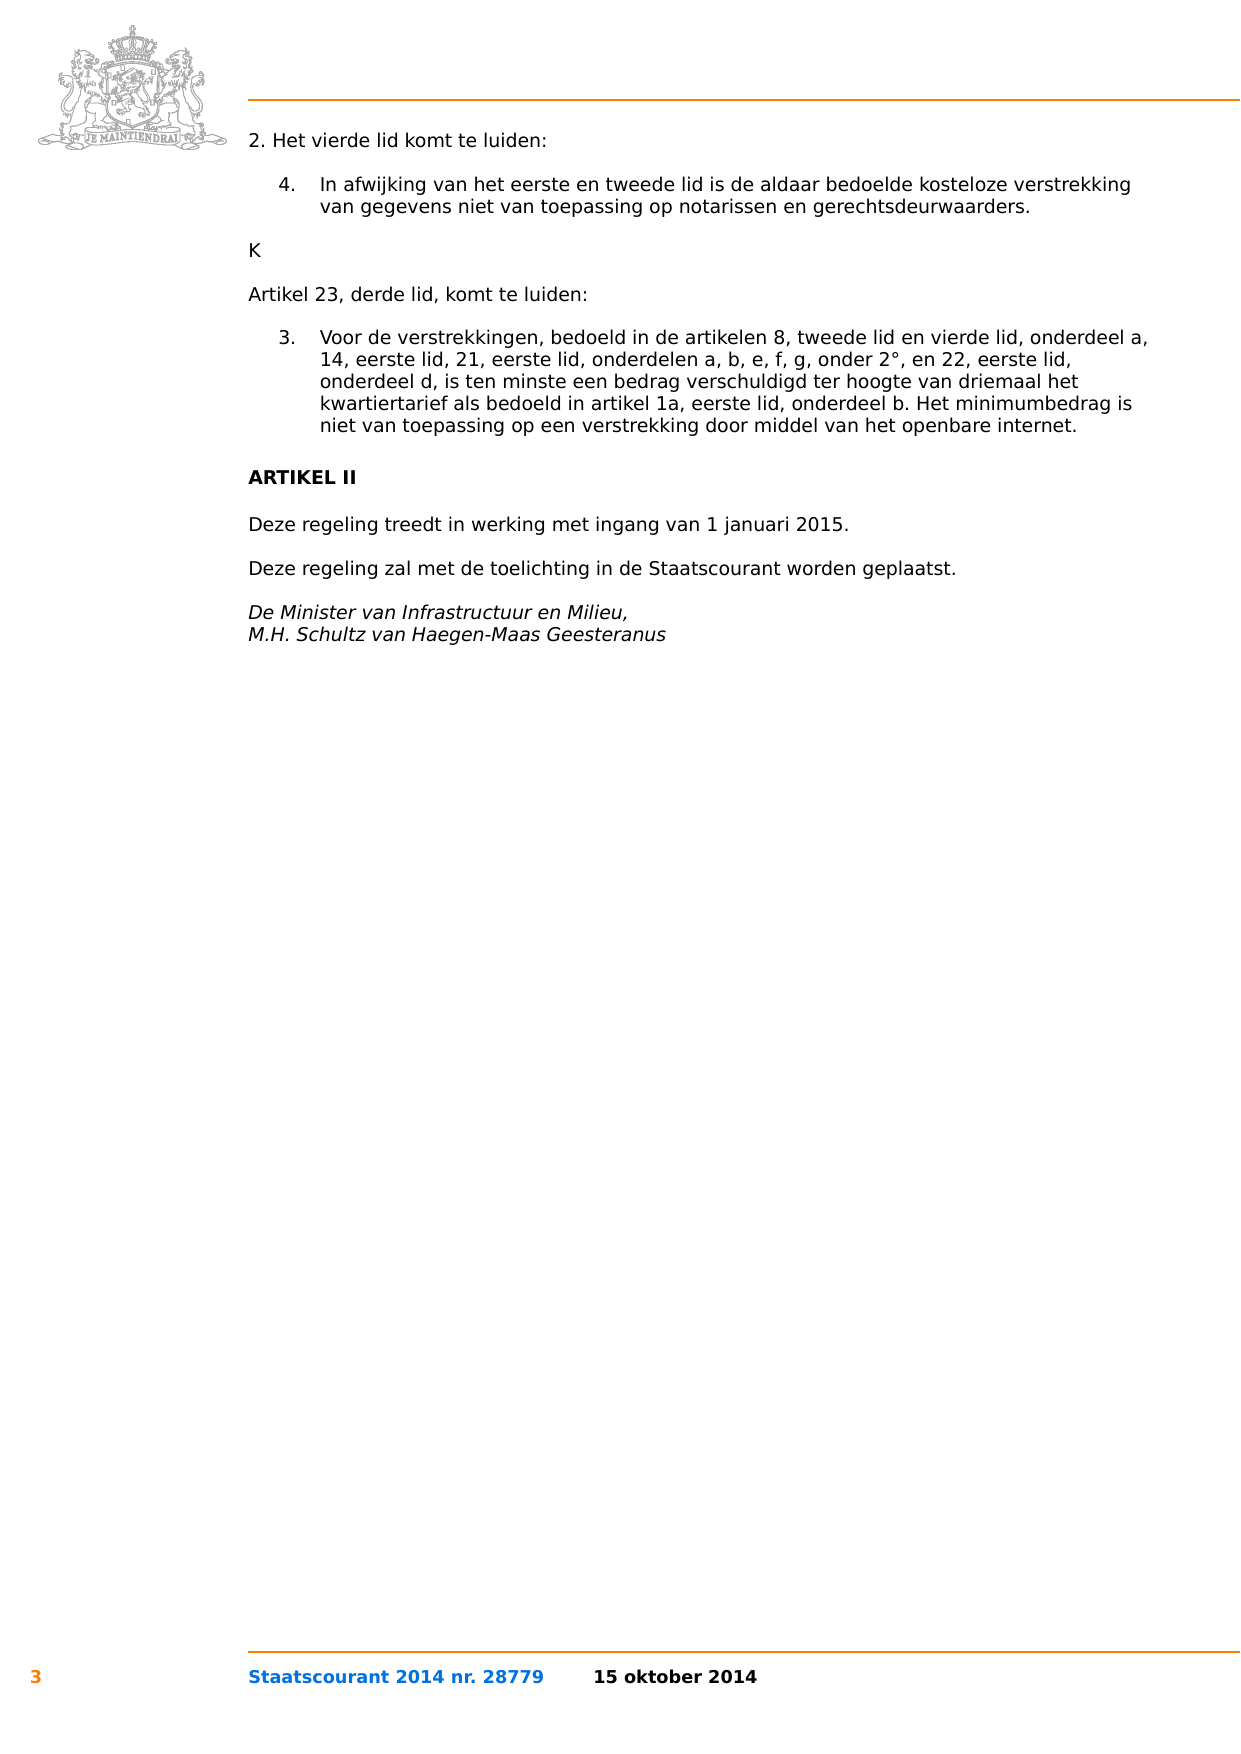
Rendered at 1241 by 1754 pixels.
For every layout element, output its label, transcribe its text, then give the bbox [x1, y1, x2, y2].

text 4. In afwijking van het eerste en tweede lid is de aldaar bedoelde kosteloze verstrekking van gegevens niet van toepassing op notarissen en gerechtsdeurwaarders. [278, 174, 1163, 218]
text 3. Voor de verstrekkingen, bedoeld in de artikelen 8, tweede lid en vierde lid, onderdeel a, 14, eerste lid, 21, eerste lid, onderdelen a, b, e, f, g, onder 2°, en 22, eerste lid, onderdeel d, is ten minste een bedrag verschuldigd ter hoogte van driemaal het kwartiertarief als bedoeld in artikel 1a, eerste lid, onderdeel b. Het minimumbedrag is niet van toepassing op een verstrekking door middel van het openbare internet. [278, 327, 1163, 437]
text Artikel 23, derde lid, komt te luiden: [248, 283, 1163, 305]
text Deze regeling zal met de toelichting in de Staatscourant worden geplaatst. [248, 558, 1163, 580]
text De Minister van Infrastructuur en Milieu, M.H. Schultz van Haegen-Maas Geesteranus [248, 602, 1163, 646]
subtitle ARTIKEL II [248, 467, 1163, 489]
text Deze regeling treedt in werking met ingang van 1 januari 2015. [248, 514, 1163, 536]
text 2. Het vierde lid komt te luiden: [248, 130, 1163, 152]
text K [248, 239, 1163, 262]
picture [38, 25, 227, 150]
